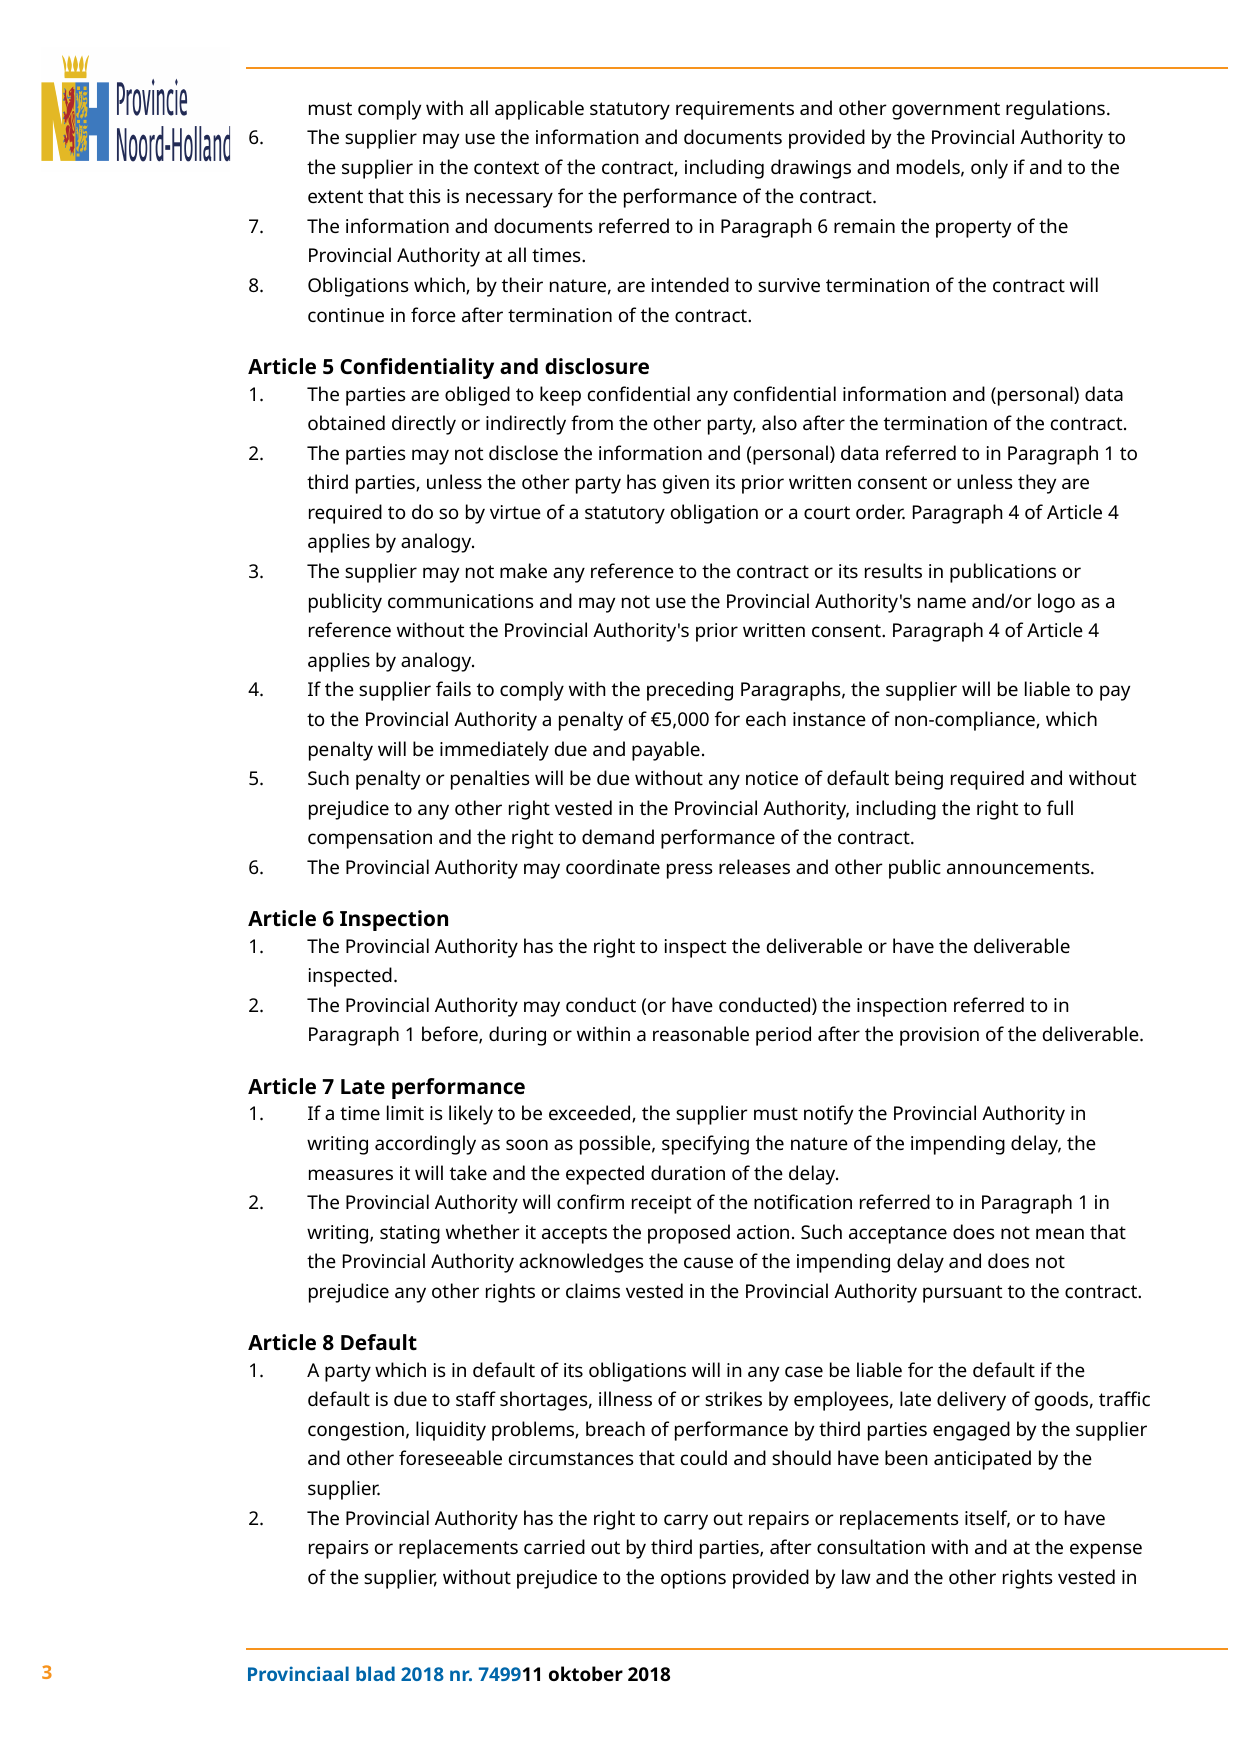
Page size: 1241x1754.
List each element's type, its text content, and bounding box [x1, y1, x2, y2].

list The Provincial Authority may conduct (or have conducted) the inspection referred to in Paragraph 1 before, during or within a reasonable period after the provision of the deliverable. [248, 992, 1152, 1047]
list The Provincial Authority may coordinate press releases and other public announcements. [248, 854, 1152, 880]
text Article 8 Default [248, 1328, 1152, 1357]
list The parties may not disclose the information and (personal) data referred to in Paragraph 1 to third parties, unless the other party has given its prior written consent or unless they are required to do so by virtue of a statutory obligation or a court order. Paragraph 4 of Article 4 applies by analogy. [248, 440, 1152, 554]
list The parties are obliged to keep confidential any confidential information and (personal) data obtained directly or indirectly from the other party, also after the termination of the contract. [248, 381, 1152, 436]
list The supplier may not make any reference to the contract or its results in publications or publicity communications and may not use the Provincial Authority's name and/or logo as a reference without the Provincial Authority's prior written consent. Paragraph 4 of Article 4 applies by analogy. [248, 558, 1152, 673]
list If the supplier fails to comply with the preceding Paragraphs, the supplier will be liable to pay to the Provincial Authority a penalty of €5,000 for each instance of non-compliance, which penalty will be immediately due and payable. [248, 677, 1152, 761]
list If a time limit is likely to be exceeded, the supplier must notify the Provincial Authority in writing accordingly as soon as possible, specifying the nature of the impending delay, the measures it will take and the expected duration of the delay. [248, 1101, 1152, 1185]
list The Provincial Authority will confirm receipt of the notification referred to in Paragraph 1 in writing, stating whether it accepts the proposed action. Such acceptance does not mean that the Provincial Authority acknowledges the cause of the impending delay and does not prejudice any other rights or claims vested in the Provincial Authority pursuant to the contract. [248, 1189, 1152, 1304]
text Article 7 Late performance [248, 1072, 1152, 1101]
text Article 6 Inspection [248, 904, 1152, 933]
list The Provincial Authority has the right to inspect the deliverable or have the deliverable inspected. [248, 933, 1152, 988]
picture [41, 47, 231, 172]
list A party which is in default of its obligations will in any case be liable for the default if the default is due to staff shortages, illness of or strikes by employees, late delivery of goods, traffic congestion, liquidity problems, breach of performance by third parties engaged by the supplier and other foreseeable circumstances that could and should have been anticipated by the supplier. [248, 1357, 1152, 1501]
list Obligations which, by their nature, are intended to survive termination of the contract will continue in force after termination of the contract. [248, 272, 1152, 328]
list The Provincial Authority has the right to carry out repairs or replacements itself, or to have repairs or replacements carried out by third parties, after consultation with and at the expense of the supplier, without prejudice to the options provided by law and the other rights vested in [248, 1505, 1152, 1590]
list The supplier may use the information and documents provided by the Provincial Authority to the supplier in the context of the contract, including drawings and models, only if and to the extent that this is necessary for the performance of the contract. [248, 124, 1152, 209]
text Article 5 Confidentiality and disclosure [248, 352, 1152, 381]
list must comply with all applicable statutory requirements and other government regulations. [248, 95, 1152, 121]
list Such penalty or penalties will be due without any notice of default being required and without prejudice to any other right vested in the Provincial Authority, including the right to full compensation and the right to demand performance of the contract. [248, 765, 1152, 850]
list The information and documents referred to in Paragraph 6 remain the property of the Provincial Authority at all times. [248, 213, 1152, 268]
